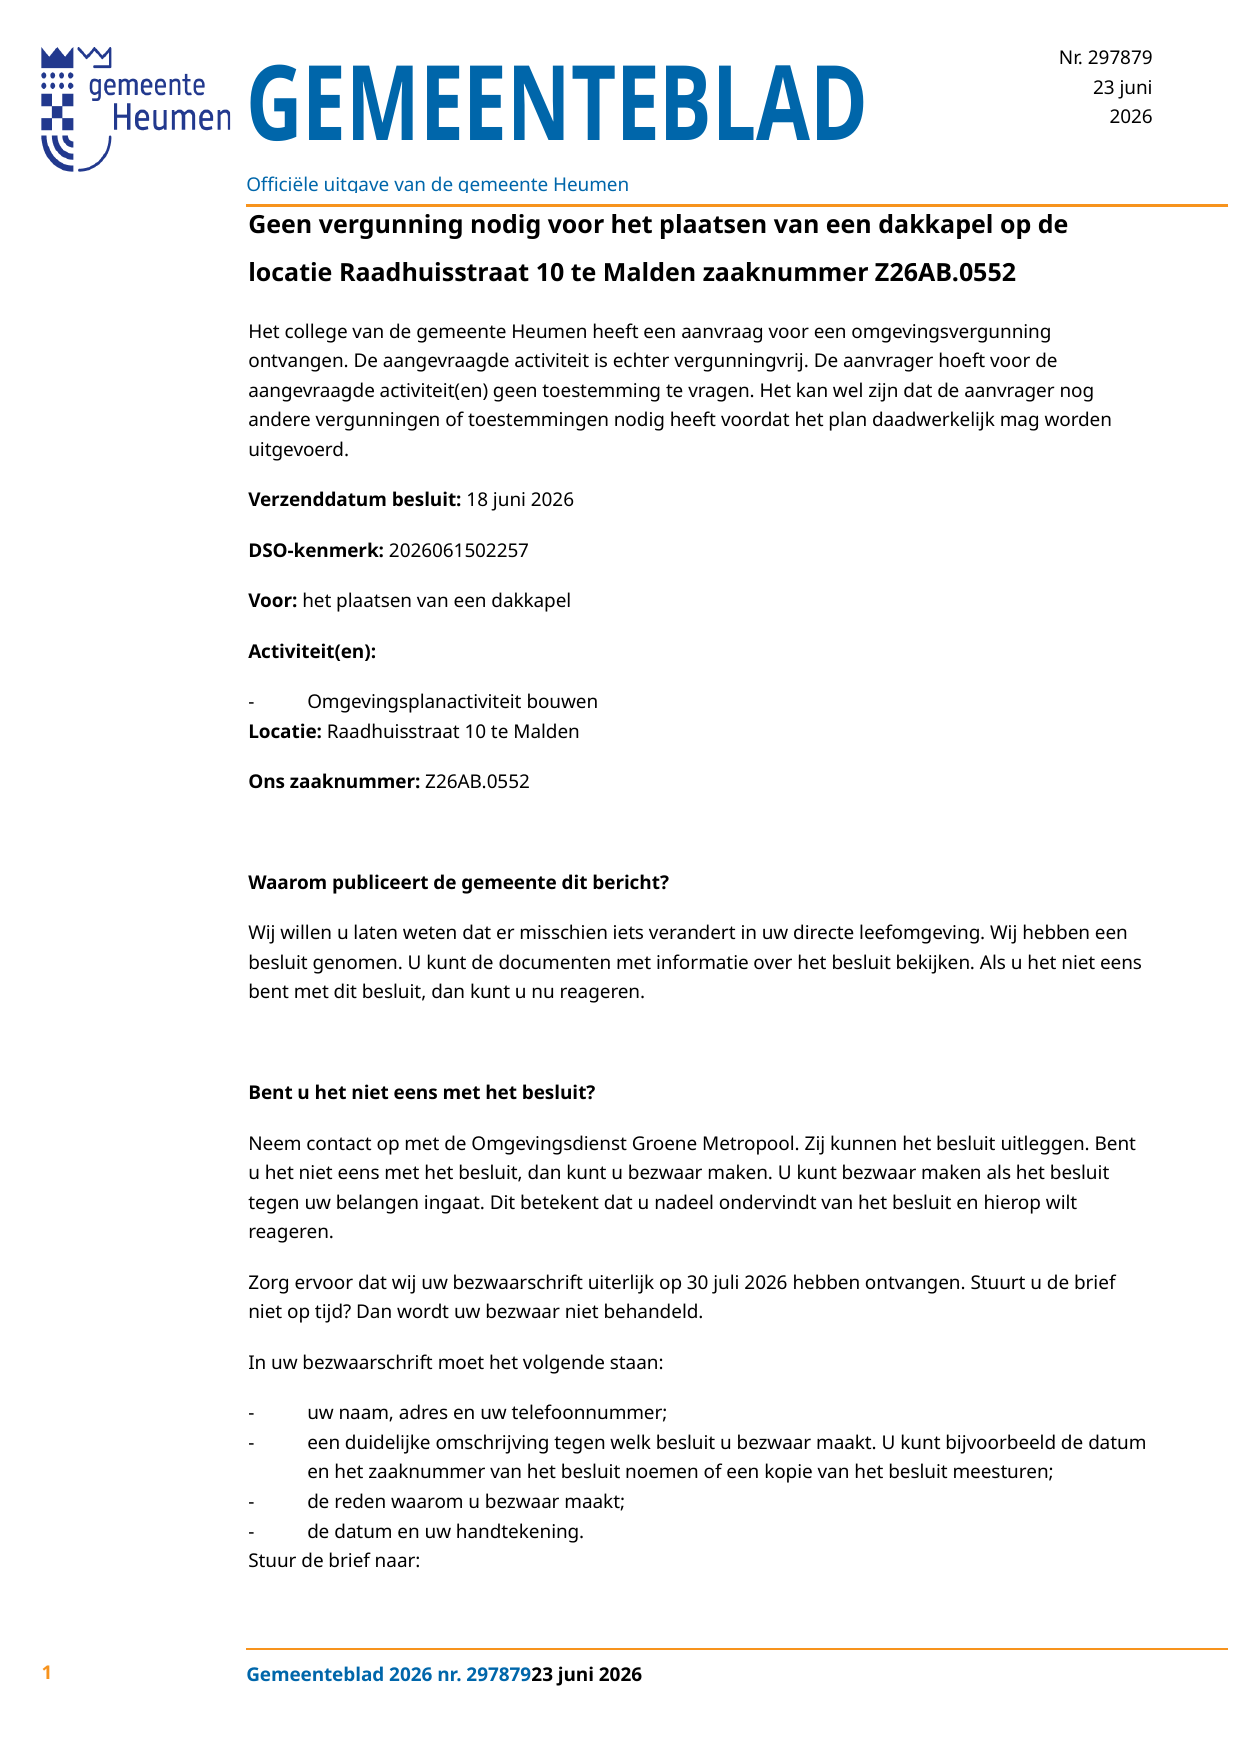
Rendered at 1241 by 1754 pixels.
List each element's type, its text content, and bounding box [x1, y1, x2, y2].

text Waarom publiceert de gemeente dit bericht? [248, 869, 1152, 895]
text Wij willen u laten weten dat er misschien iets verandert in uw directe leefomgeving. Wij hebben een besluit genomen. U kunt de documenten met informatie over het besluit bekijken. Als u het niet eens bent met dit besluit, dan kunt u nu reageren. [248, 919, 1152, 1004]
list de reden waarom u bezwaar maakt; [248, 1488, 1152, 1514]
text Verzenddatum besluit: 18 juni 2026 [248, 487, 1152, 512]
text Activiteit(en): [248, 638, 1152, 664]
list uw naam, adres en uw telefoonnummer; [248, 1399, 1152, 1425]
text Het college van de gemeente Heumen heeft een aanvraag voor een omgevingsvergunning ontvangen. De aangevraagde activiteit is echter vergunningvrij. De aanvrager hoeft voor de aangevraagde activiteit(en) geen toestemming te vragen. Het kan wel zijn dat de aanvrager nog andere vergunningen of toestemmingen nodig heeft voordat het plan daadwerkelijk mag worden uitgevoerd. [248, 318, 1152, 462]
text In uw bezwaarschrift moet het volgende staan: [248, 1349, 1152, 1375]
text Geen vergunning nodig voor het plaatsen van een dakkapel op de locatie Raadhuisstraat 10 te Malden zaaknummer Z26AB.0552 [248, 207, 1152, 288]
text Neem contact op met de Omgevingsdienst Groene Metropool. Zij kunnen het besluit uitleggen. Bent u het niet eens met het besluit, dan kunt u bezwaar maken. U kunt bezwaar maken als het besluit tegen uw belangen ingaat. Dit betekent dat u nadeel ondervindt van het besluit en hierop wilt reageren. [248, 1130, 1152, 1244]
text Locatie: Raadhuisstraat 10 te Malden [248, 718, 1152, 744]
picture [41, 47, 231, 172]
text Voor: het plaatsen van een dakkapel [248, 587, 1152, 613]
text Stuur de brief naar: [248, 1547, 1152, 1573]
text DSO-kenmerk: 2026061502257 [248, 537, 1152, 563]
text Zorg ervoor dat wij uw bezwaarschrift uiterlijk op 30 juli 2026 hebben ontvangen. Stuurt u de brief niet op tijd? Dan wordt uw bezwaar niet behandeld. [248, 1269, 1152, 1324]
list een duidelijke omschrijving tegen welk besluit u bezwaar maakt. U kunt bijvoorbeeld de datum en het zaaknummer van het besluit noemen of een kopie van het besluit meesturen; [248, 1429, 1152, 1484]
text Ons zaaknummer: Z26AB.0552 [248, 768, 1152, 794]
list Omgevingsplanactiviteit bouwen [248, 688, 1152, 714]
text Bent u het niet eens met het besluit? [248, 1079, 1152, 1105]
list de datum en uw handtekening. [248, 1518, 1152, 1544]
